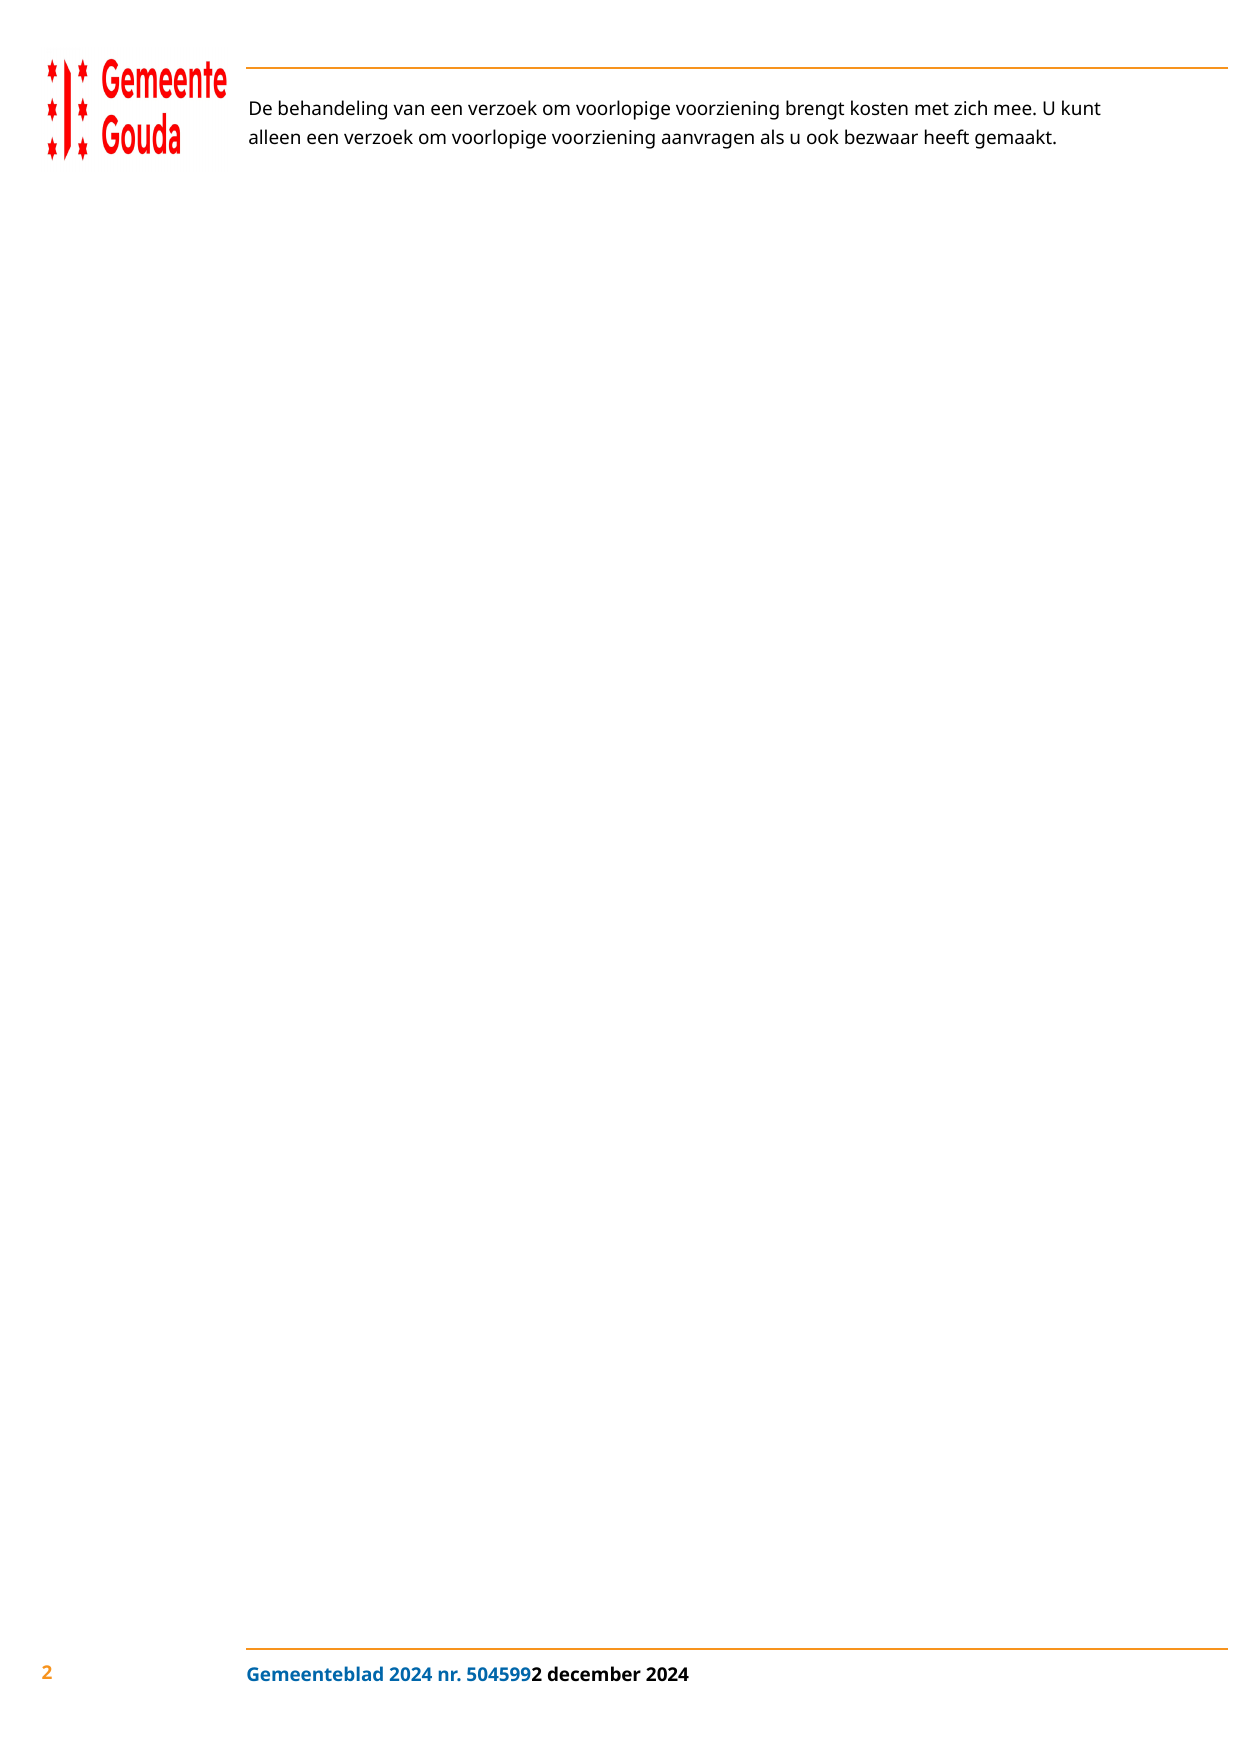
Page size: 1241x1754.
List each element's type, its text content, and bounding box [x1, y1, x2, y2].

text De behandeling van een verzoek om voorlopige voorziening brengt kosten met zich mee. U kunt alleen een verzoek om voorlopige voorziening aanvragen als u ook bezwaar heeft gemaakt. [248, 95, 1152, 150]
picture [41, 47, 231, 172]
